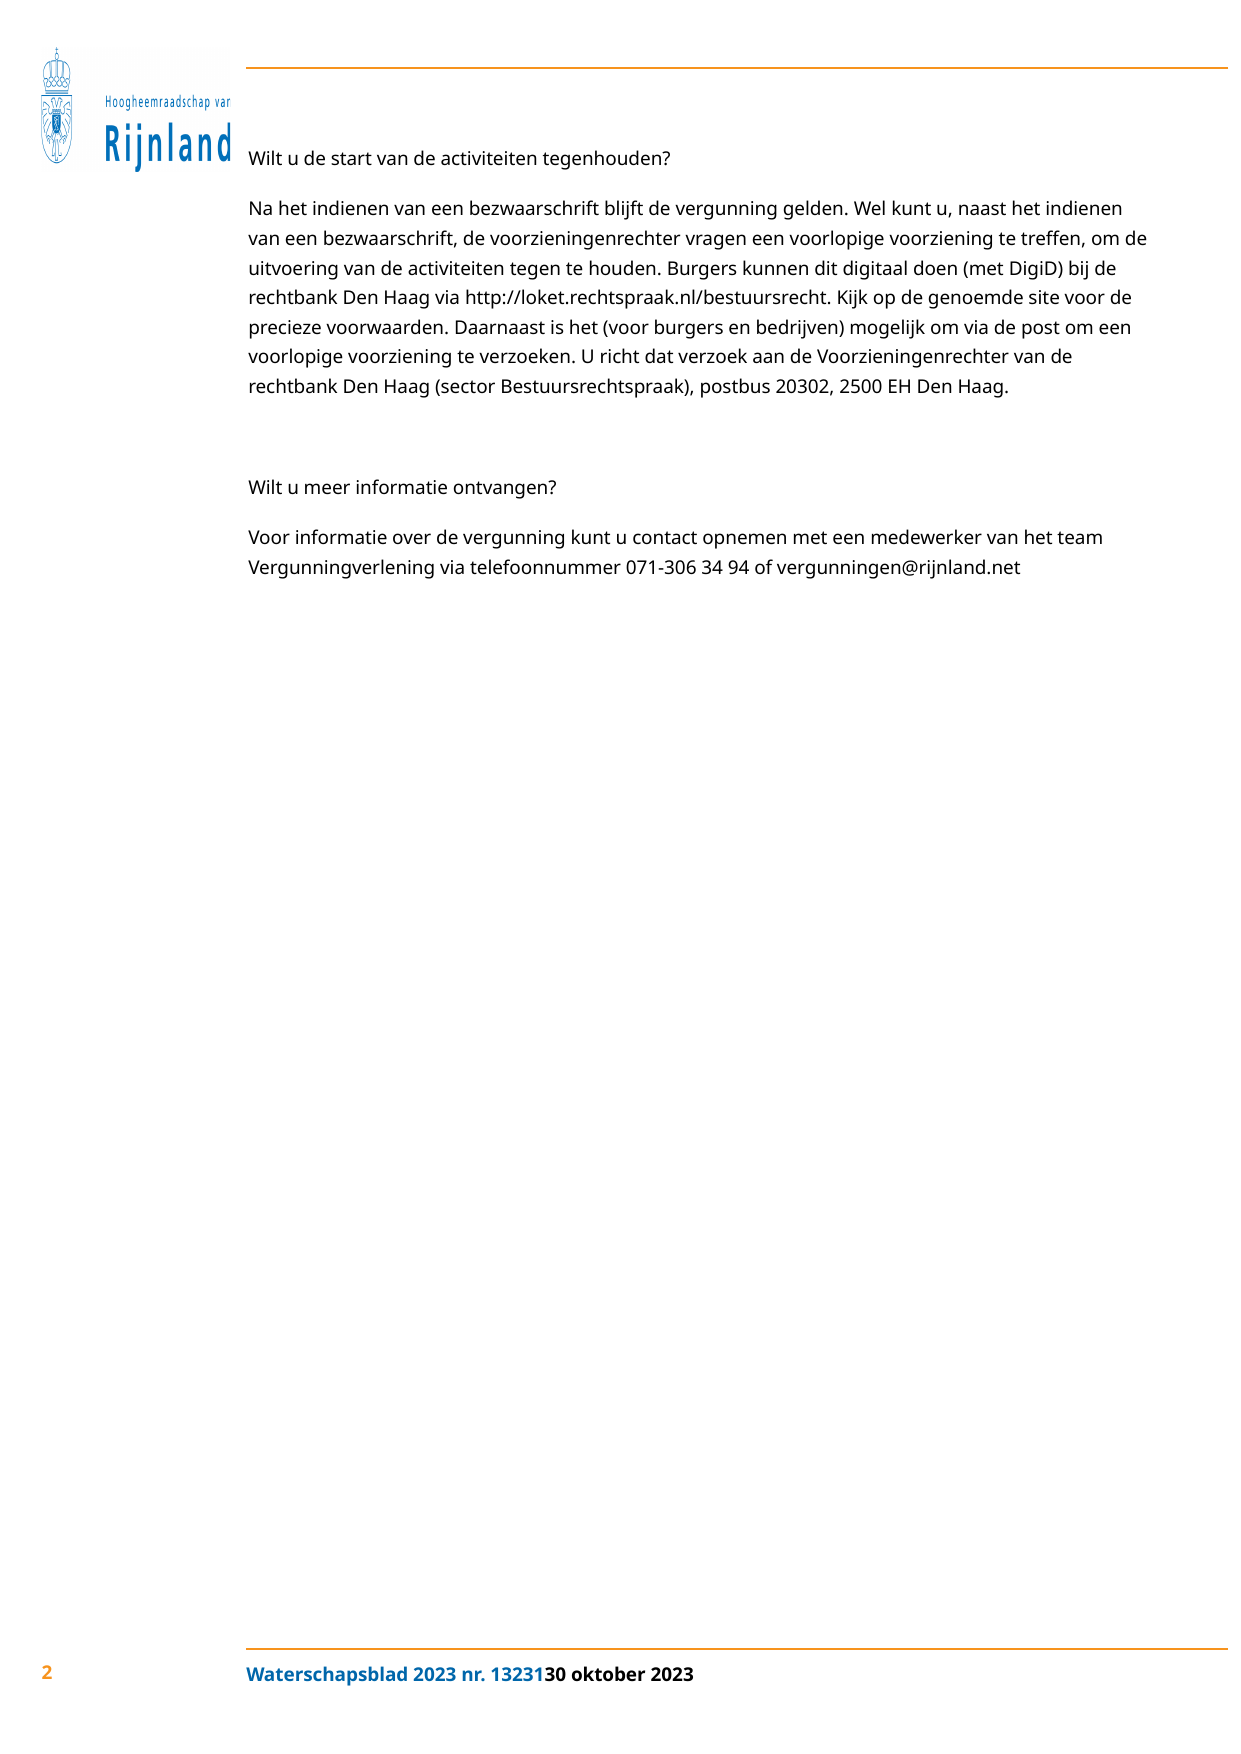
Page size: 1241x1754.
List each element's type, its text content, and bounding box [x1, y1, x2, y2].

text Wilt u meer informatie ontvangen? [248, 474, 1152, 500]
text Na het indienen van een bezwaarschrift blijft de vergunning gelden. Wel kunt u, naast het indienen van een bezwaarschrift, de voorzieningenrechter vragen een voorlopige voorziening te treffen, om de uitvoering van de activiteiten tegen te houden. Burgers kunnen dit digitaal doen (met DigiD) bij de rechtbank Den Haag via http://loket.rechtspraak.nl/bestuursrecht. Kijk op de genoemde site voor de precieze voorwaarden. Daarnaast is het (voor burgers en bedrijven) mogelijk om via de post om een voorlopige voorziening te verzoeken. U richt dat verzoek aan de Voorzieningenrechter van de rechtbank Den Haag (sector Bestuursrechtspraak), postbus 20302, 2500 EH Den Haag. [248, 196, 1152, 399]
text Wilt u de start van de activiteiten tegenhouden? [248, 145, 1152, 171]
picture [41, 47, 231, 172]
text Voor informatie over de vergunning kunt u contact opnemen met een medewerker van het team Vergunningverlening via telefoonnummer 071-306 34 94 of vergunningen@rijnland.net [248, 524, 1152, 580]
